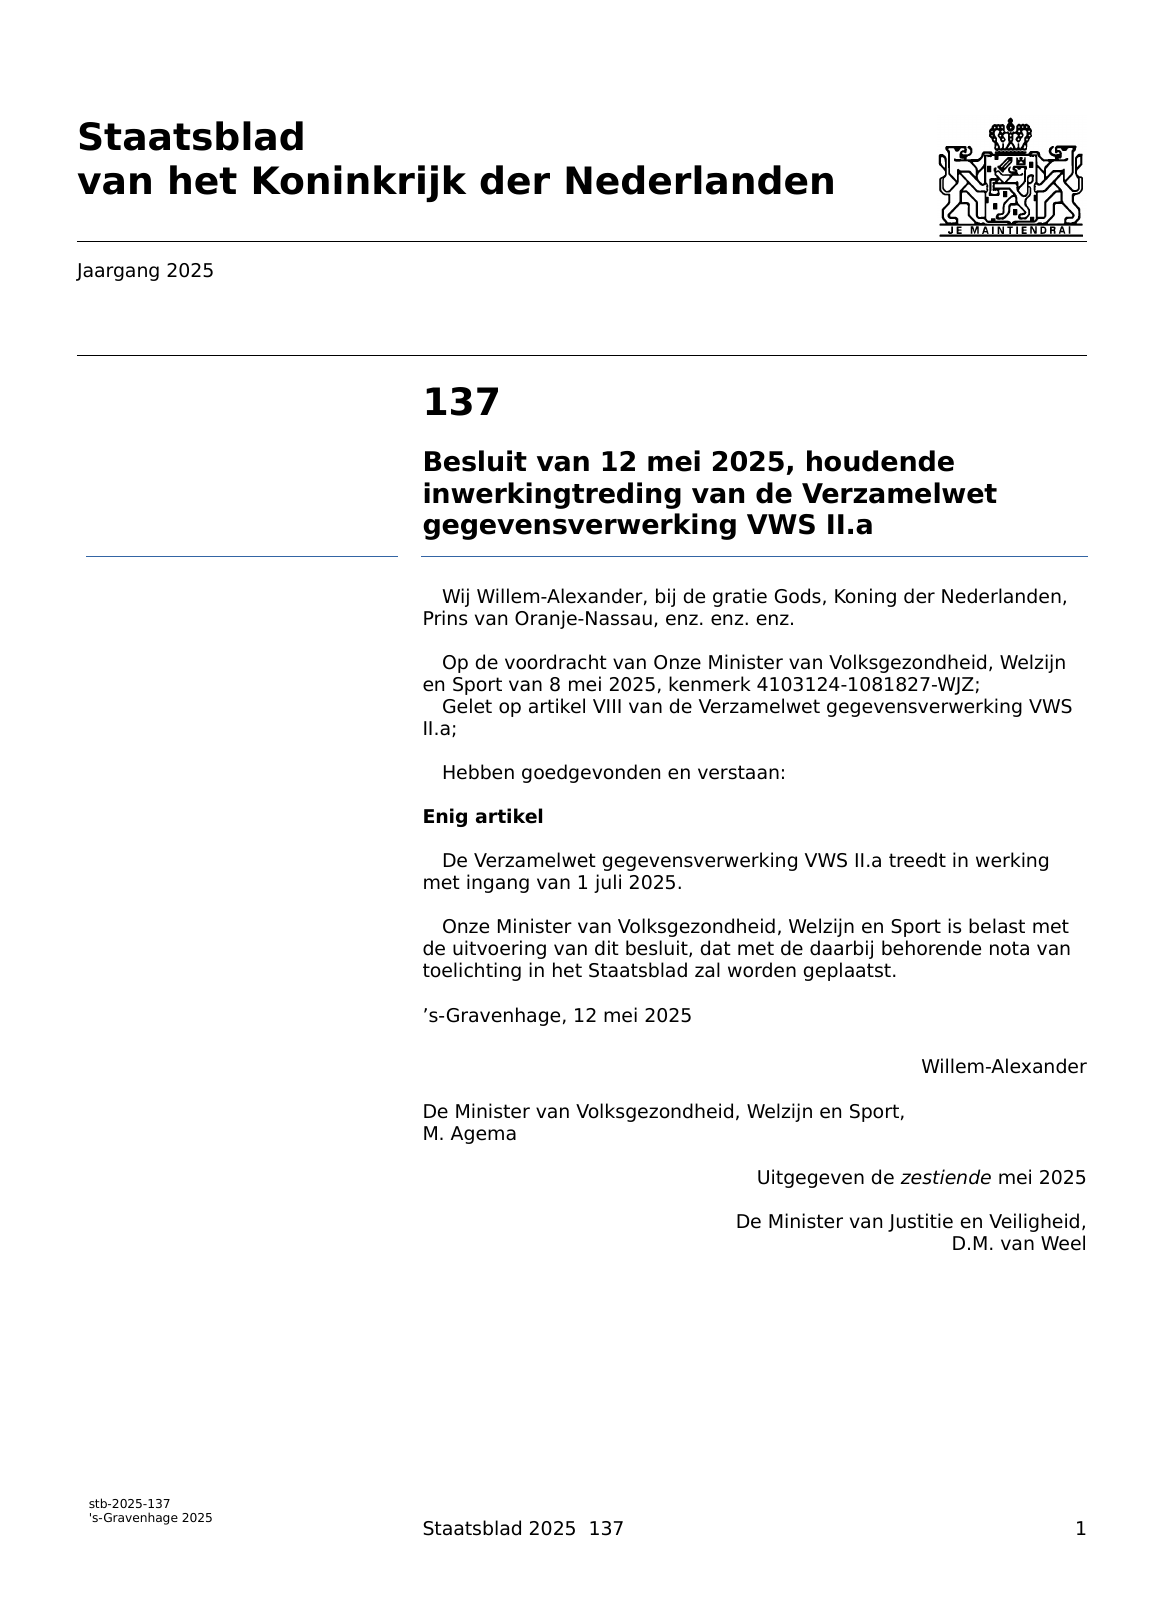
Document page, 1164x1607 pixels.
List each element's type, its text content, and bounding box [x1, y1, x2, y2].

table_header [886, 100, 1087, 241]
text ’s-Gravenhage, 12 mei 2025 [422, 1004, 1087, 1026]
text Gelet op artikel VIII van de Verzamelwet gegevensverwerking VWS II.a; [422, 696, 1087, 740]
picture [936, 115, 1087, 240]
text Onze Minister van Volksgezondheid, Welzijn en Sport is belast met de uitvoering van dit besluit, dat met de daarbij behorende nota van toelichting in het Staatsblad zal worden geplaatst. [422, 916, 1087, 982]
text Uitgegeven de zestiende mei 2025 [422, 1167, 1087, 1189]
text De Verzamelwet gegevensverwerking VWS II.a treedt in werking met ingang van 1 juli 2025. [422, 850, 1087, 894]
text 's-Gravenhage 2025 [88, 1511, 323, 1525]
table_cell Jaargang 2025 [77, 242, 1087, 355]
text Willem-Alexander [422, 1056, 1087, 1078]
text De Minister van Justitie en Veiligheid, D.M. van Weel [422, 1211, 1087, 1255]
table_header Staatsblad van het Koninkrijk der Nederlanden [77, 100, 886, 241]
subtitle Enig artikel [422, 806, 1087, 828]
text Hebben goedgevonden en verstaan: [422, 762, 1087, 784]
text Op de voordracht van Onze Minister van Volksgezondheid, Welzijn en Sport van 8 mei 2025, kenmerk 4103124-1081827-WJZ; [422, 652, 1087, 696]
text De Minister van Volksgezondheid, Welzijn en Sport, M. Agema [422, 1101, 1087, 1144]
text Wij Willem-Alexander, bij de gratie Gods, Koning der Nederlanden, Prins van Oranje-Nassau, enz. enz. enz. [422, 586, 1087, 629]
text stb-2025-137 [88, 1497, 323, 1511]
subtitle 137 [422, 381, 1087, 424]
text Besluit van 12 mei 2025, houdende inwerkingtreding van de Verzamelwet gegevensverwerking VWS II.a [422, 447, 1087, 541]
